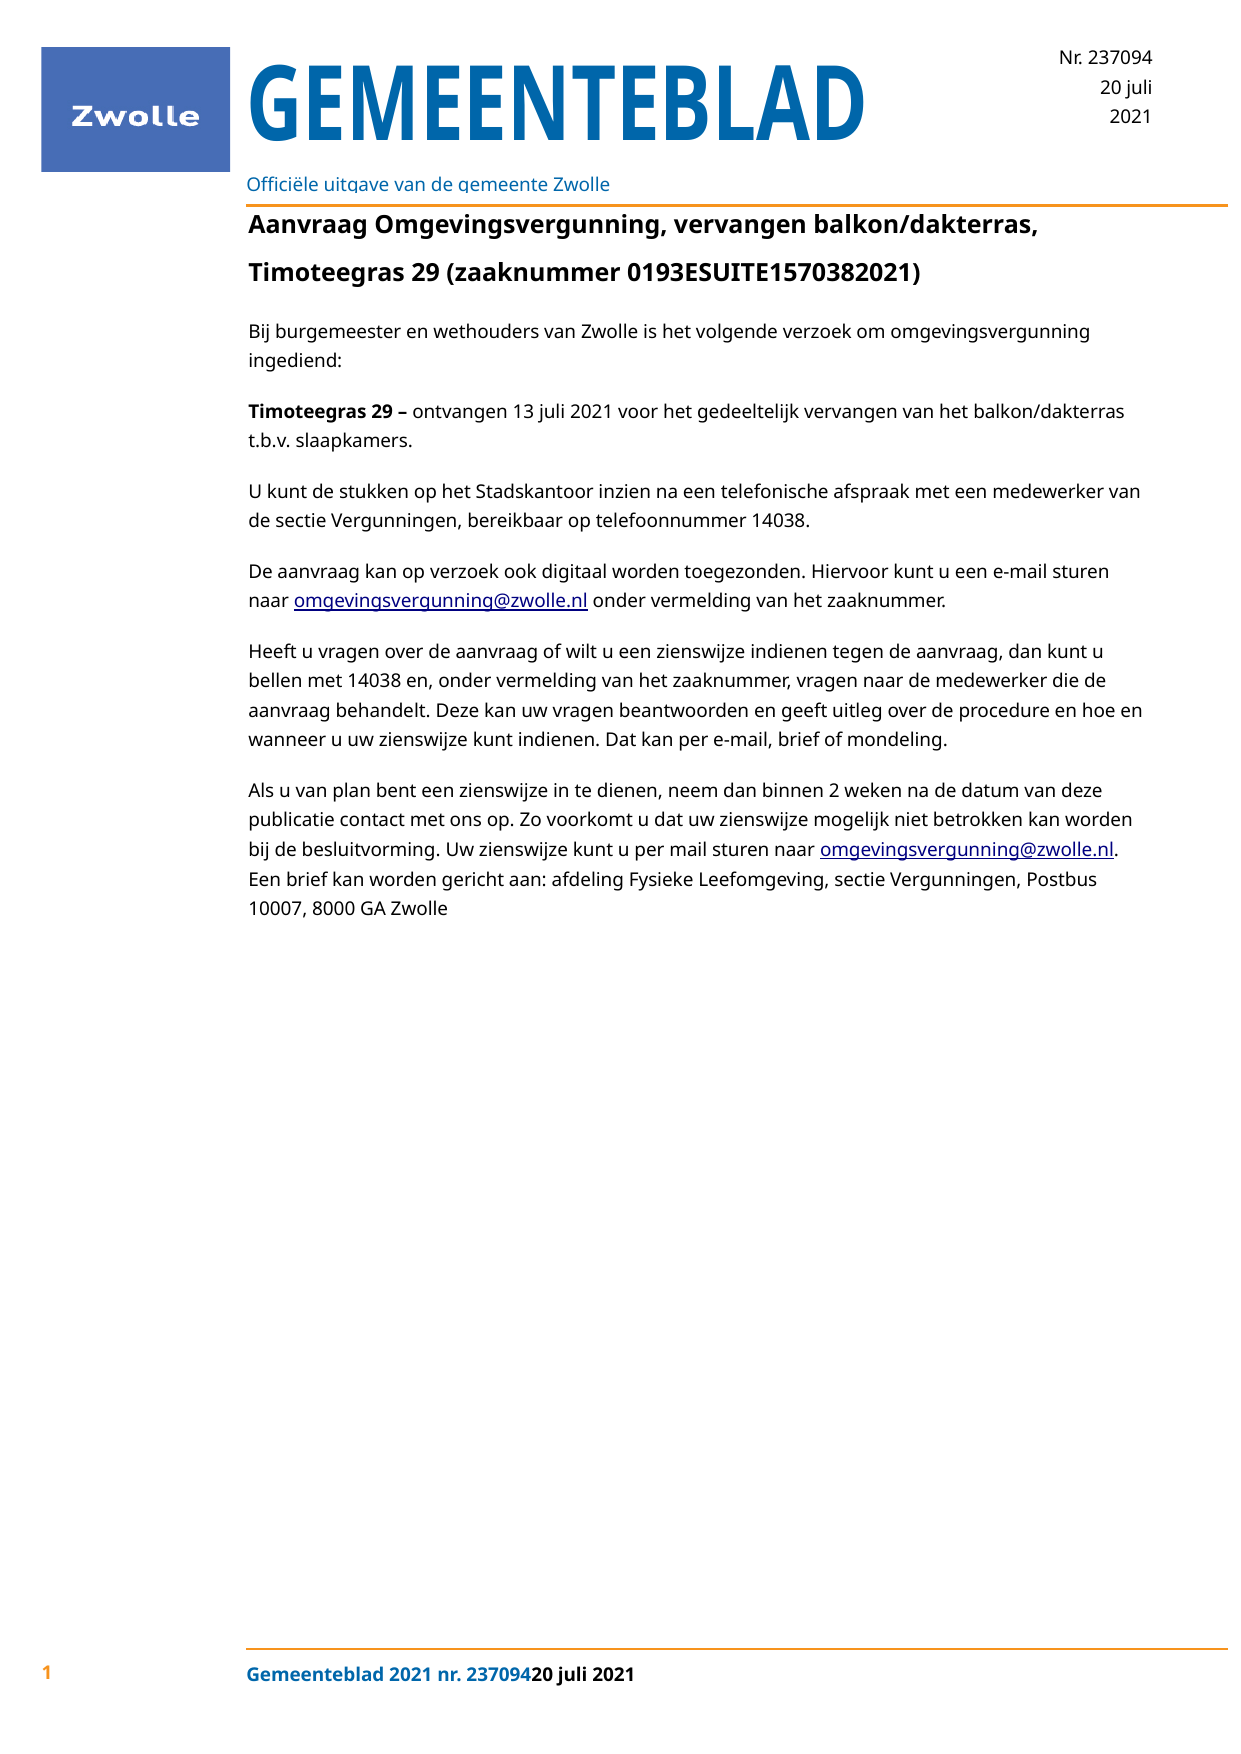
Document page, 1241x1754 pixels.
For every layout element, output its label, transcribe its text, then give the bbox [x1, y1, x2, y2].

text Aanvraag Omgevingsvergunning, vervangen balkon/dakterras, Timoteegras 29 (zaaknummer 0193ESUITE1570382021) [248, 207, 1152, 288]
text Heeft u vragen over de aanvraag of wilt u een zienswijze indienen tegen de aanvraag, dan kunt u bellen met 14038 en, onder vermelding van het zaaknummer, vragen naar de medewerker die de aanvraag behandelt. Deze kan uw vragen beantwoorden en geeft uitleg over de procedure en hoe en wanneer u uw zienswijze kunt indienen. Dat kan per e-mail, brief of mondeling. [248, 638, 1152, 752]
text Timoteegras 29 – ontvangen 13 juli 2021 voor het gedeeltelijk vervangen van het balkon/dakterras t.b.v. slaapkamers. [248, 398, 1152, 453]
text U kunt de stukken op het Stadskantoor inzien na een telefonische afspraak met een medewerker van de sectie Vergunningen, bereikbaar op telefoonnummer 14038. [248, 478, 1152, 533]
picture [41, 47, 231, 172]
text Bij burgemeester en wethouders van Zwolle is het volgende verzoek om omgevingsvergunning ingediend: [248, 318, 1152, 373]
text Als u van plan bent een zienswijze in te dienen, neem dan binnen 2 weken na de datum van deze publicatie contact met ons op. Zo voorkomt u dat uw zienswijze mogelijk niet betrokken kan worden bij de besluitvorming. Uw zienswijze kunt u per mail sturen naar omgevingsvergunning@zwolle.nl. Een brief kan worden gericht aan: afdeling Fysieke Leefomgeving, sectie Vergunningen, Postbus 10007, 8000 GA Zwolle [248, 777, 1152, 921]
text De aanvraag kan op verzoek ook digitaal worden toegezonden. Hiervoor kunt u een e-mail sturen naar omgevingsvergunning@zwolle.nl onder vermelding van het zaaknummer. [248, 558, 1152, 613]
